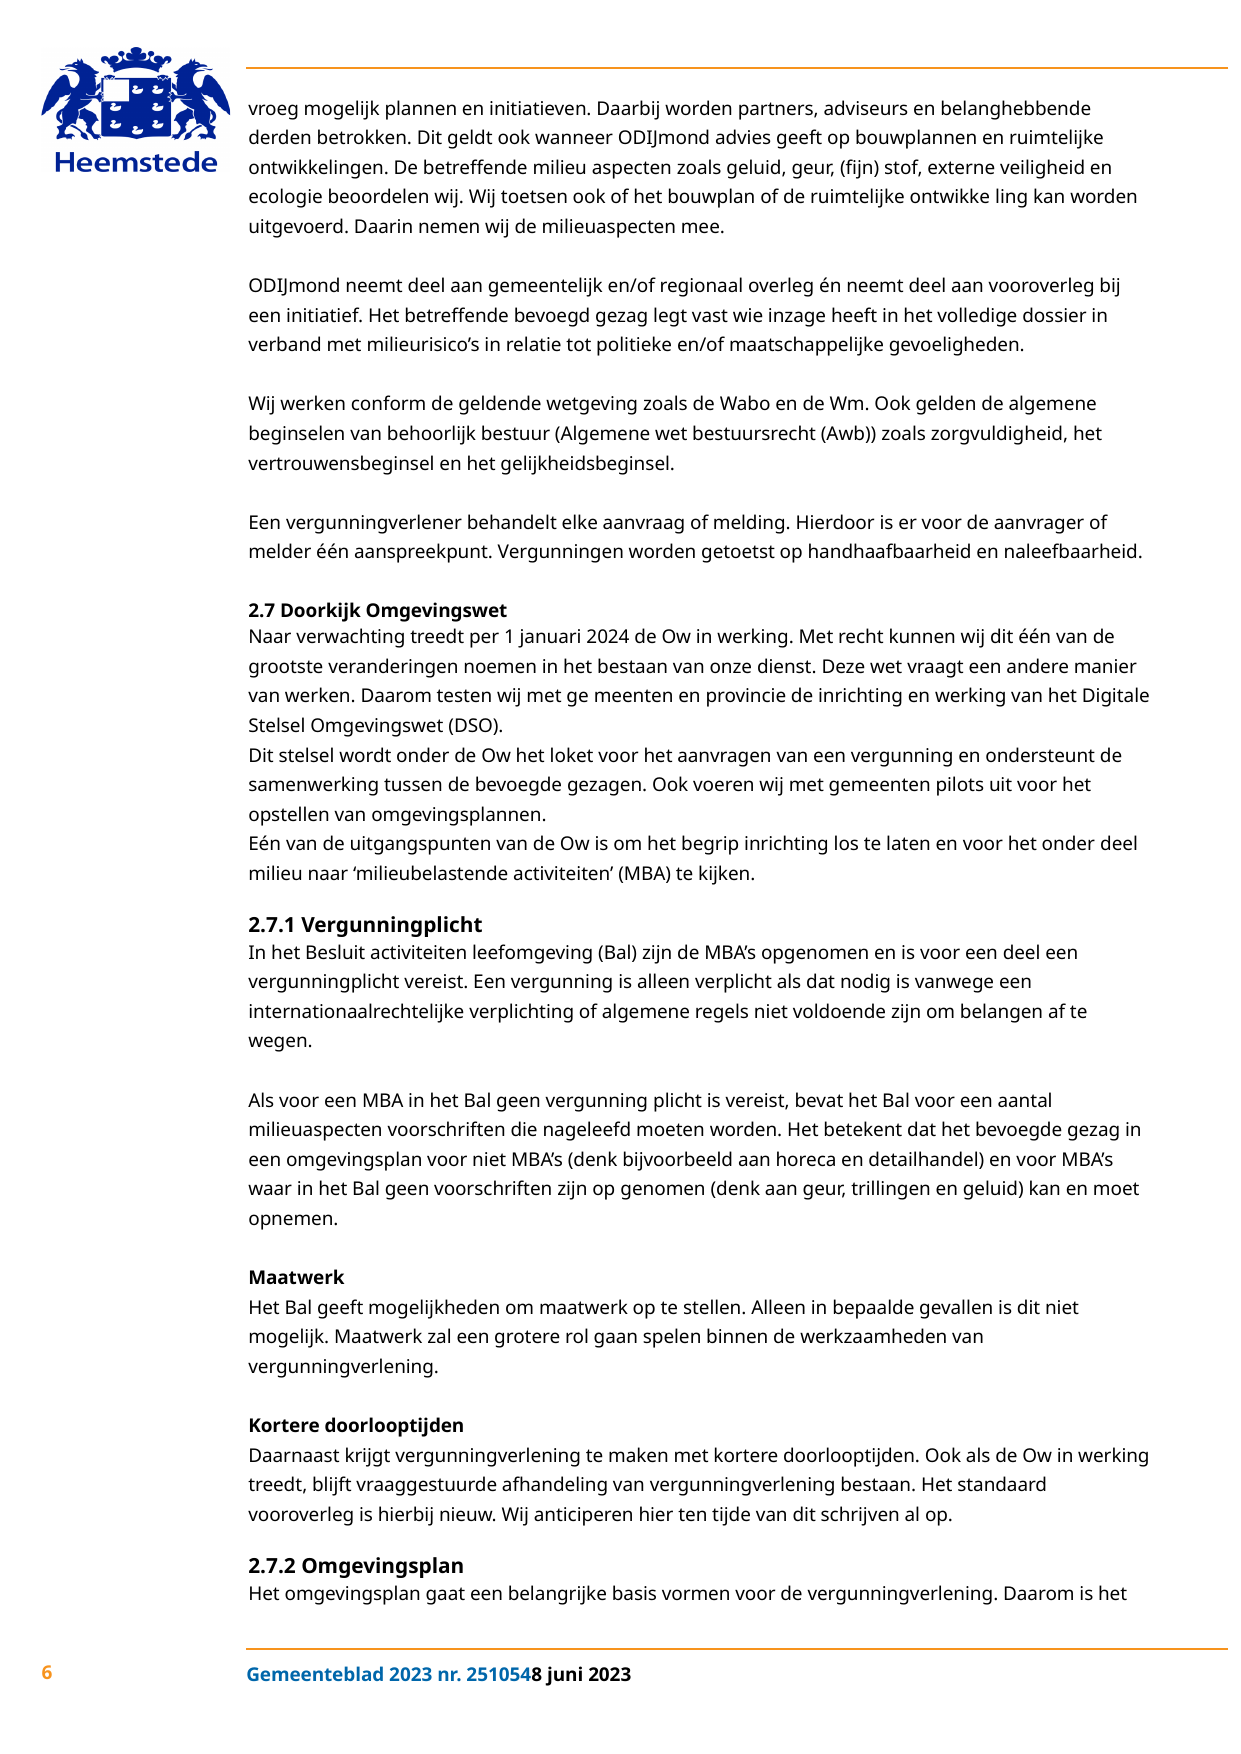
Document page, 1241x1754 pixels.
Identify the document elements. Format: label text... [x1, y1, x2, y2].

text Het omgevingsplan gaat een belangrijke basis vormen voor de vergunningverlening. Daarom is het [248, 1580, 1152, 1606]
text vroeg mogelijk plannen en initiatieven. Daarbij worden partners, adviseurs en belanghebbende derden betrokken. Dit geldt ook wanneer ODIJmond advies geeft op bouwplannen en ruimtelijke ontwikkelingen. De betreffende milieu­ aspecten zoals geluid, geur, (fijn) stof, externe veiligheid en ecologie beoordelen wij. Wij toetsen ook of het bouwplan of de ruimtelijke ontwikke­ ling kan worden uitgevoerd. Daarin nemen wij de milieuaspecten mee. [248, 95, 1152, 239]
text 2.7.2 Omgevingsplan [248, 1551, 1152, 1580]
text Het Bal geeft mogelijkheden om maatwerk op te stellen. Alleen in bepaalde gevallen is dit niet mogelijk. Maatwerk zal een grotere rol gaan spelen binnen de werkzaamheden van vergunningverlening. [248, 1294, 1152, 1379]
text ODIJmond neemt deel aan gemeentelijk en/of regionaal overleg én neemt deel aan vooroverleg bij een initiatief. Het betreffende bevoegd gezag legt vast wie inzage heeft in het volledige dossier in verband met milieurisico’s in relatie tot politieke en/of maatschappelijke gevoeligheden. [248, 272, 1152, 357]
text Naar verwachting treedt per 1 januari 2024 de Ow in werking. Met recht kunnen wij dit één van de grootste veranderingen noemen in het bestaan van onze dienst. Deze wet vraagt een andere manier van werken. Daarom testen wij met ge­ meenten en provincie de inrichting en werking van het Digitale Stelsel Omgevingswet (DSO). [248, 623, 1152, 738]
text Dit stelsel wordt onder de Ow het loket voor het aanvragen van een vergunning en ondersteunt de samenwerking tussen de bevoegde gezagen. Ook voeren wij met gemeenten pilots uit voor het opstellen van omgevingsplannen. [248, 742, 1152, 827]
text 2.7.1 Vergunningplicht [248, 911, 1152, 939]
text 2.7 Doorkijk Omgevingswet [248, 598, 1152, 623]
text Wij werken conform de geldende wetgeving zoals de Wabo en de Wm. Ook gelden de algemene beginselen van behoorlijk bestuur (Algemene wet bestuursrecht (Awb)) zoals zorgvuldigheid, het vertrouwensbeginsel en het gelijkheidsbeginsel. [248, 391, 1152, 476]
text Daarnaast krijgt vergunningverlening te maken met kortere doorlooptijden. Ook als de Ow in werking treedt, blijft vraaggestuurde afhandeling van vergunningverlening bestaan. Het standaard vooroverleg is hierbij nieuw. Wij anticiperen hier ten tijde van dit schrijven al op. [248, 1442, 1152, 1527]
text Eén van de uitgangspunten van de Ow is om het begrip inrichting los te laten en voor het onder­ deel milieu naar ‘milieubelastende activiteiten’ (MBA) te kijken. [248, 831, 1152, 886]
text Maatwerk [248, 1264, 1152, 1290]
text In het Besluit activiteiten leefomgeving (Bal) zijn de MBA’s opgenomen en is voor een deel een vergunningplicht vereist. Een vergunning is alleen verplicht als dat nodig is vanwege een internationaalrechtelijke verplichting of algemene regels niet voldoende zijn om belangen af te wegen. [248, 939, 1152, 1053]
picture [41, 47, 231, 172]
text Kortere doorlooptijden [248, 1412, 1152, 1438]
text Een vergunningverlener behandelt elke aanvraag of melding. Hierdoor is er voor de aanvrager of melder één aanspreekpunt. Vergunningen worden getoetst op handhaafbaarheid en naleefbaarheid. [248, 509, 1152, 564]
text Als voor een MBA in het Bal geen vergunning­ plicht is vereist, bevat het Bal voor een aantal milieuaspecten voorschriften die nageleefd moeten worden. Het betekent dat het bevoegde gezag in een omgevingsplan voor niet MBA’s (denk bijvoorbeeld aan horeca en detailhandel) en voor MBA’s waar in het Bal geen voorschriften zijn op­ genomen (denk aan geur, trillingen en geluid) kan en moet opnemen. [248, 1087, 1152, 1231]
